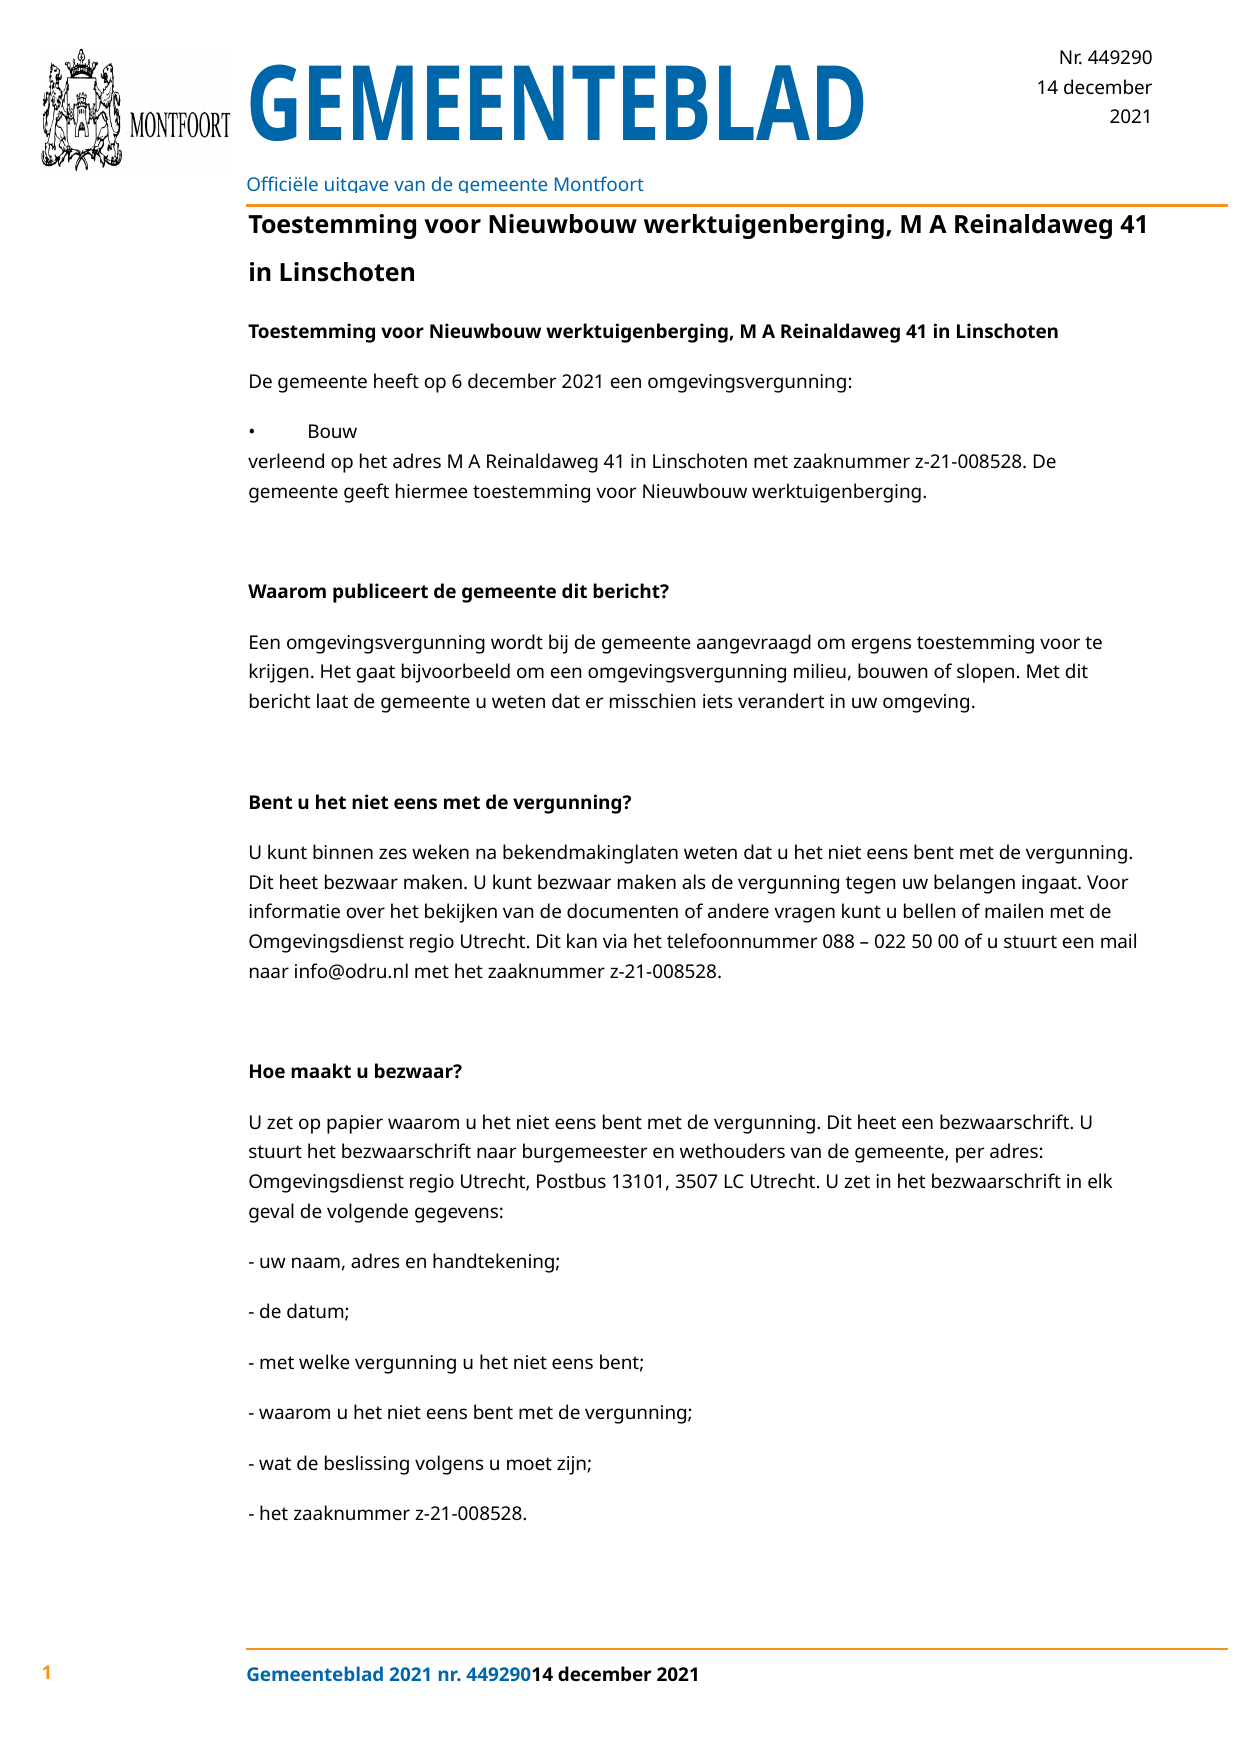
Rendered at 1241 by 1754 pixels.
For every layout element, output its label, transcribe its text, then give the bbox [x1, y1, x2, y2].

text Een omgevingsvergunning wordt bij de gemeente aangevraagd om ergens toestemming voor te krijgen. Het gaat bijvoorbeeld om een omgevingsvergunning milieu, bouwen of slopen. Met dit bericht laat de gemeente u weten dat er misschien iets verandert in uw omgeving. [248, 629, 1152, 714]
picture [41, 47, 231, 172]
text Toestemming voor Nieuwbouw werktuigenberging, M A Reinaldaweg 41 in Linschoten [248, 207, 1152, 288]
text De gemeente heeft op 6 december 2021 een omgevingsvergunning: [248, 368, 1152, 394]
text Bent u het niet eens met de vergunning? [248, 789, 1152, 815]
text - waarom u het niet eens bent met de vergunning; [248, 1399, 1152, 1425]
text Hoe maakt u bezwaar? [248, 1059, 1152, 1084]
text Toestemming voor Nieuwbouw werktuigenberging, M A Reinaldaweg 41 in Linschoten [248, 318, 1152, 344]
text U kunt binnen zes weken na bekendmakinglaten weten dat u het niet eens bent met de vergunning. Dit heet bezwaar maken. U kunt bezwaar maken als de vergunning tegen uw belangen ingaat. Voor informatie over het bekijken van de documenten of andere vragen kunt u bellen of mailen met de Omgevingsdienst regio Utrecht. Dit kan via het telefoonnummer 088 – 022 50 00 of u stuurt een mail naar info@odru.nl met het zaaknummer z-21-008528. [248, 839, 1152, 984]
text - met welke vergunning u het niet eens bent; [248, 1349, 1152, 1375]
text - de datum; [248, 1299, 1152, 1324]
text U zet op papier waarom u het niet eens bent met de vergunning. Dit heet een bezwaarschrift. U stuurt het bezwaarschrift naar burgemeester en wethouders van de gemeente, per adres: Omgevingsdienst regio Utrecht, Postbus 13101, 3507 LC Utrecht. U zet in het bezwaarschrift in elk geval de volgende gegevens: [248, 1109, 1152, 1224]
list Bouw [248, 419, 1152, 444]
text verleend op het adres M A Reinaldaweg 41 in Linschoten met zaaknummer z-21-008528. De gemeente geeft hiermee toestemming voor Nieuwbouw werktuigenberging. [248, 448, 1152, 504]
text - wat de beslissing volgens u moet zijn; [248, 1450, 1152, 1476]
text - uw naam, adres en handtekening; [248, 1248, 1152, 1274]
text - het zaaknummer z-21-008528. [248, 1500, 1152, 1526]
text Waarom publiceert de gemeente dit bericht? [248, 579, 1152, 604]
